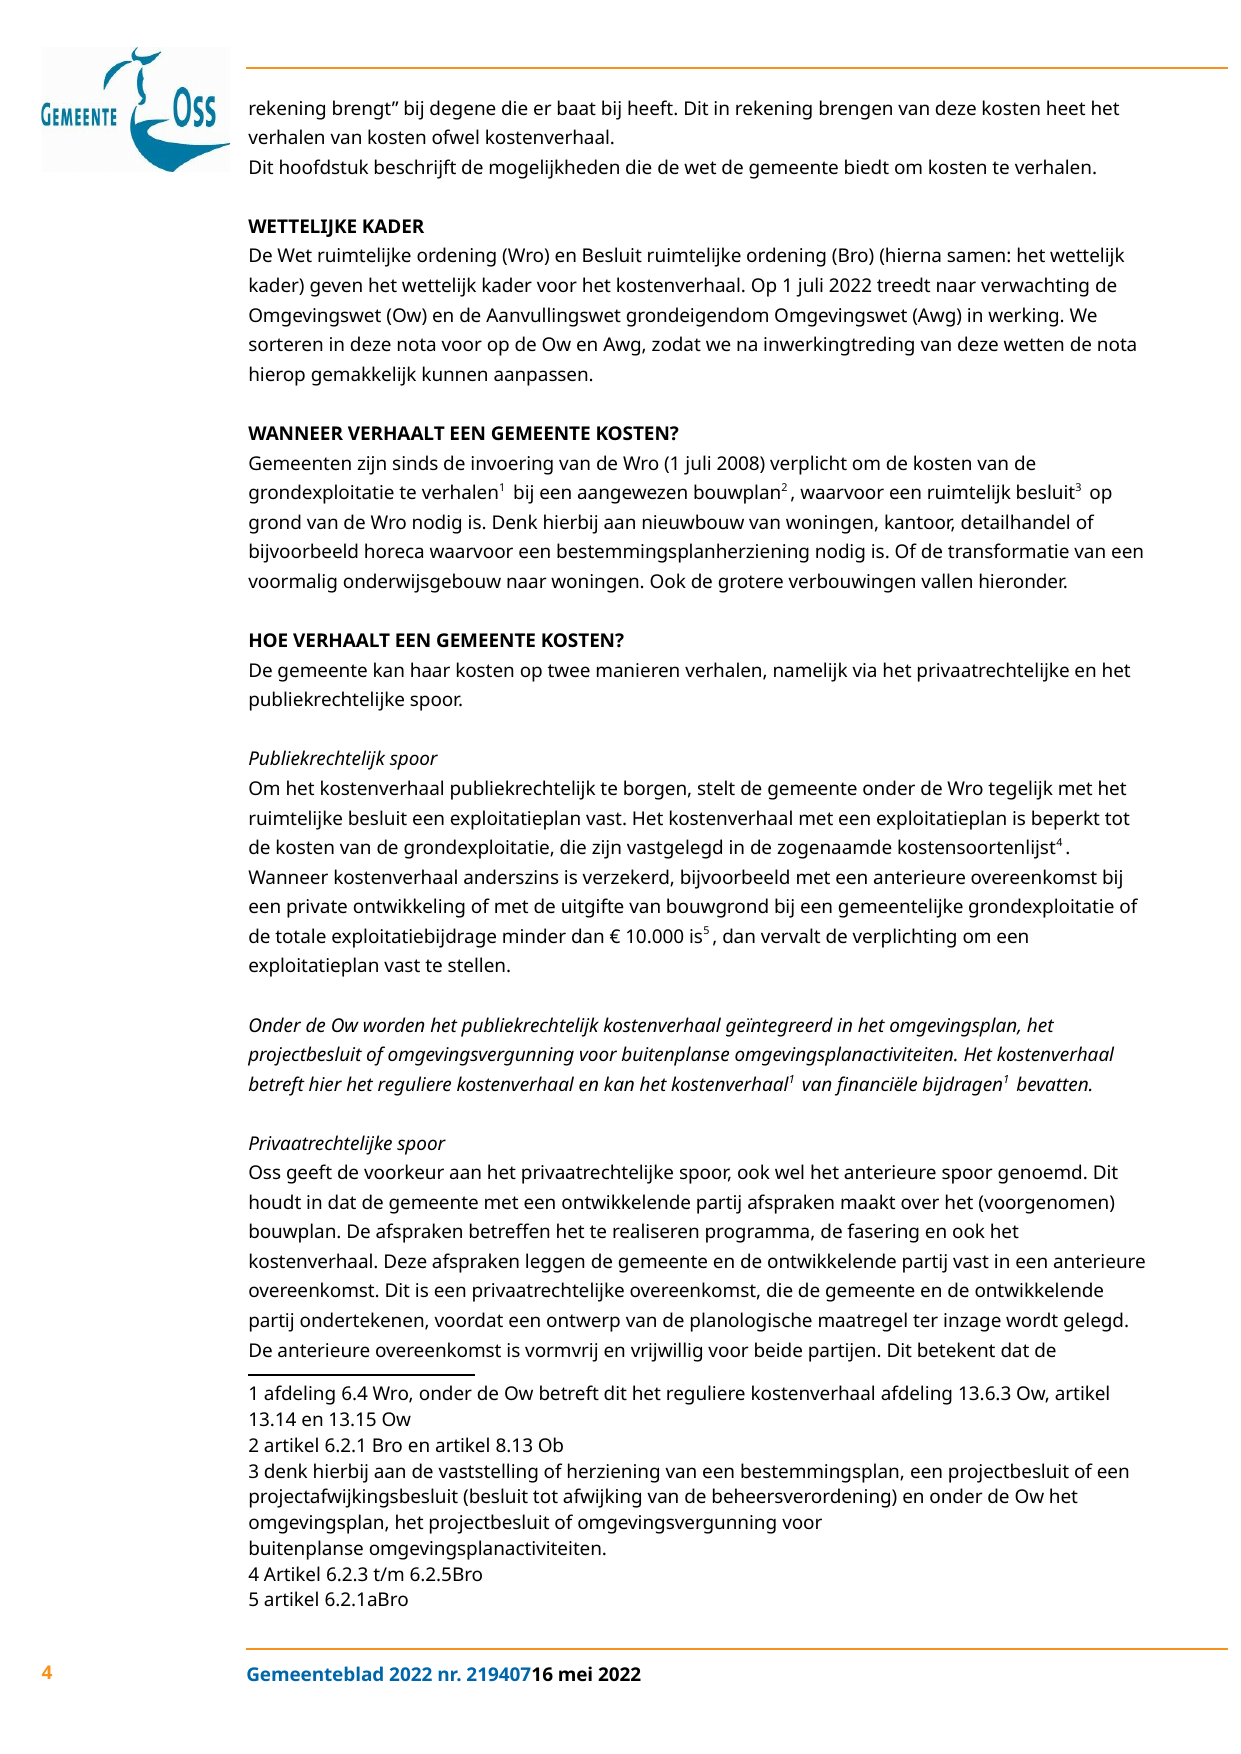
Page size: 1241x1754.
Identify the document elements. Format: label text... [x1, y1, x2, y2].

text afdeling 6.4 Wro, onder de Ow betreft dit het reguliere kostenverhaal afdeling 13.6.3 Ow, artikel 13.14 en 13.15 Ow [248, 1381, 1152, 1432]
table_header Onder de Ow worden het publiekrechtelijk kostenverhaal geïntegreerd in het omgevingsplan, het projectbesluit of omgevingsvergunning voor buitenplanse omgevingsplanactiviteiten. Het kostenverhaal betreft hier het reguliere kostenverhaal en kan het kostenverhaal1 van financiële bijdragen1 bevatten. [248, 1012, 1152, 1097]
text Gemeenten zijn sinds de invoering van de Wro (1 juli 2008) verplicht om de kosten van de grondexploitatie te verhalen bij een aangewezen bouwplan, waarvoor een ruimtelijk besluit op grond van de Wro nodig is. Denk hierbij aan nieuwbouw van woningen, kantoor, detailhandel of bijvoorbeeld horeca waarvoor een bestemmingsplanherziening nodig is. Of de transformatie van een voormalig onderwijsgebouw naar woningen. Ook de grotere verbouwingen vallen hieronder. [248, 450, 1152, 594]
text Dit hoofdstuk beschrijft de mogelijkheden die de wet de gemeente biedt om kosten te verhalen. [248, 154, 1152, 180]
text WETTELIJKE KADER [248, 213, 1152, 239]
text Publiekrechtelijk spoor [248, 746, 1152, 771]
text Privaatrechtelijke spoor [248, 1130, 1152, 1155]
picture [41, 47, 231, 172]
text De Wet ruimtelijke ordening (Wro) en Besluit ruimtelijke ordening (Bro) (hierna samen: het wettelijk kader) geven het wettelijk kader voor het kostenverhaal. Op 1 juli 2022 treedt naar verwachting de Omgevingswet (Ow) en de Aanvullingswet grondeigendom Omgevingswet (Awg) in werking. We sorteren in deze nota voor op de Ow en Awg, zodat we na inwerkingtreding van deze wetten de nota hierop gemakkelijk kunnen aanpassen. [248, 243, 1152, 387]
text denk hierbij aan de vaststelling of herziening van een bestemmingsplan, een projectbesluit of een projectafwijkingsbesluit (besluit tot afwijking van de beheersverordening) en onder de Ow het omgevingsplan, het projectbesluit of omgevingsvergunning voor buitenplanse omgevingsplanactiviteiten. [248, 1458, 1152, 1561]
text HOE VERHAALT EEN GEMEENTE KOSTEN? [248, 627, 1152, 653]
text WANNEER VERHAALT EEN GEMEENTE KOSTEN? [248, 420, 1152, 446]
text artikel 6.2.1 Bro en artikel 8.13 Ob [248, 1432, 1152, 1458]
text rekening brengt” bij degene die er baat bij heeft. Dit in rekening brengen van deze kosten heet het verhalen van kosten ofwel kostenverhaal. [248, 95, 1152, 150]
text artikel 6.2.1aBro [248, 1586, 1152, 1612]
text Om het kostenverhaal publiekrechtelijk te borgen, stelt de gemeente onder de Wro tegelijk met het ruimtelijke besluit een exploitatieplan vast. Het kostenverhaal met een exploitatieplan is beperkt tot de kosten van de grondexploitatie, die zijn vastgelegd in de zogenaamde kostensoortenlijst. Wanneer kostenverhaal anderszins is verzekerd, bijvoorbeeld met een anterieure overeenkomst bij een private ontwikkeling of met de uitgifte van bouwgrond bij een gemeentelijke grondexploitatie of de totale exploitatiebijdrage minder dan € 10.000 is, dan vervalt de verplichting om een exploitatieplan vast te stellen. [248, 775, 1152, 978]
text De gemeente kan haar kosten op twee manieren verhalen, namelijk via het privaatrechtelijke en het publiekrechtelijke spoor. [248, 657, 1152, 712]
text Oss geeft de voorkeur aan het privaatrechtelijke spoor, ook wel het anterieure spoor genoemd. Dit houdt in dat de gemeente met een ontwikkelende partij afspraken maakt over het (voorgenomen) bouwplan. De afspraken betreffen het te realiseren programma, de fasering en ook het kostenverhaal. Deze afspraken leggen de gemeente en de ontwikkelende partij vast in een anterieure overeenkomst. Dit is een privaatrechtelijke overeenkomst, die de gemeente en de ontwikkelende partij ondertekenen, voordat een ontwerp van de planologische maatregel ter inzage wordt gelegd. De anterieure overeenkomst is vormvrij en vrijwillig voor beide partijen. Dit betekent dat de [248, 1159, 1152, 1362]
text Artikel 6.2.3 t/m 6.2.5Bro [248, 1561, 1152, 1586]
